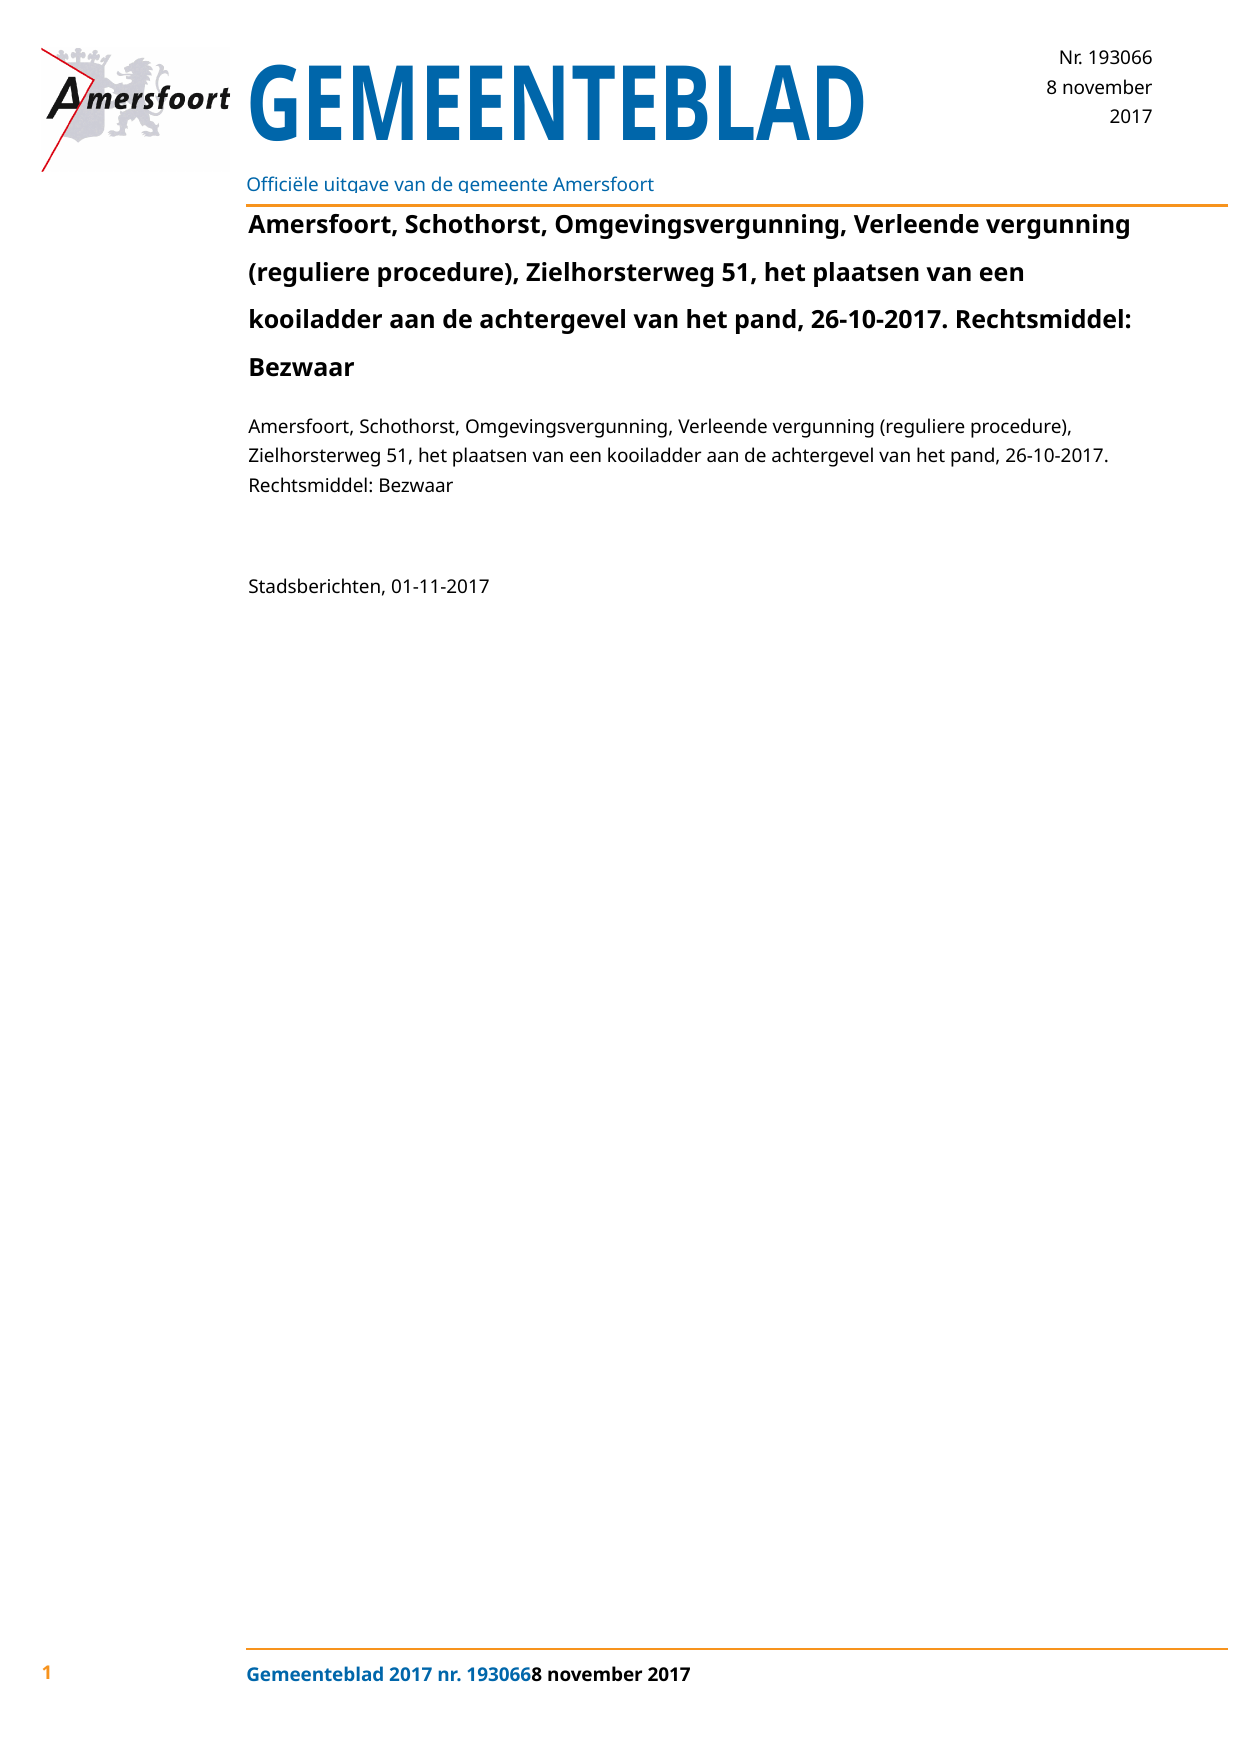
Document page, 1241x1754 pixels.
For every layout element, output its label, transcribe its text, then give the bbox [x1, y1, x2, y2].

text Amersfoort, Schothorst, Omgevingsvergunning, Verleende vergunning (reguliere procedure), Zielhorsterweg 51, het plaatsen van een kooiladder aan de achtergevel van het pand, 26-10-2017. Rechtsmiddel: Bezwaar [248, 413, 1152, 498]
text Amersfoort, Schothorst, Omgevingsvergunning, Verleende vergunning (reguliere procedure), Zielhorsterweg 51, het plaatsen van een kooiladder aan de achtergevel van het pand, 26-10-2017. Rechtsmiddel: Bezwaar [248, 207, 1152, 384]
text Stadsberichten, 01-11-2017 [248, 573, 1152, 599]
picture [41, 47, 231, 172]
